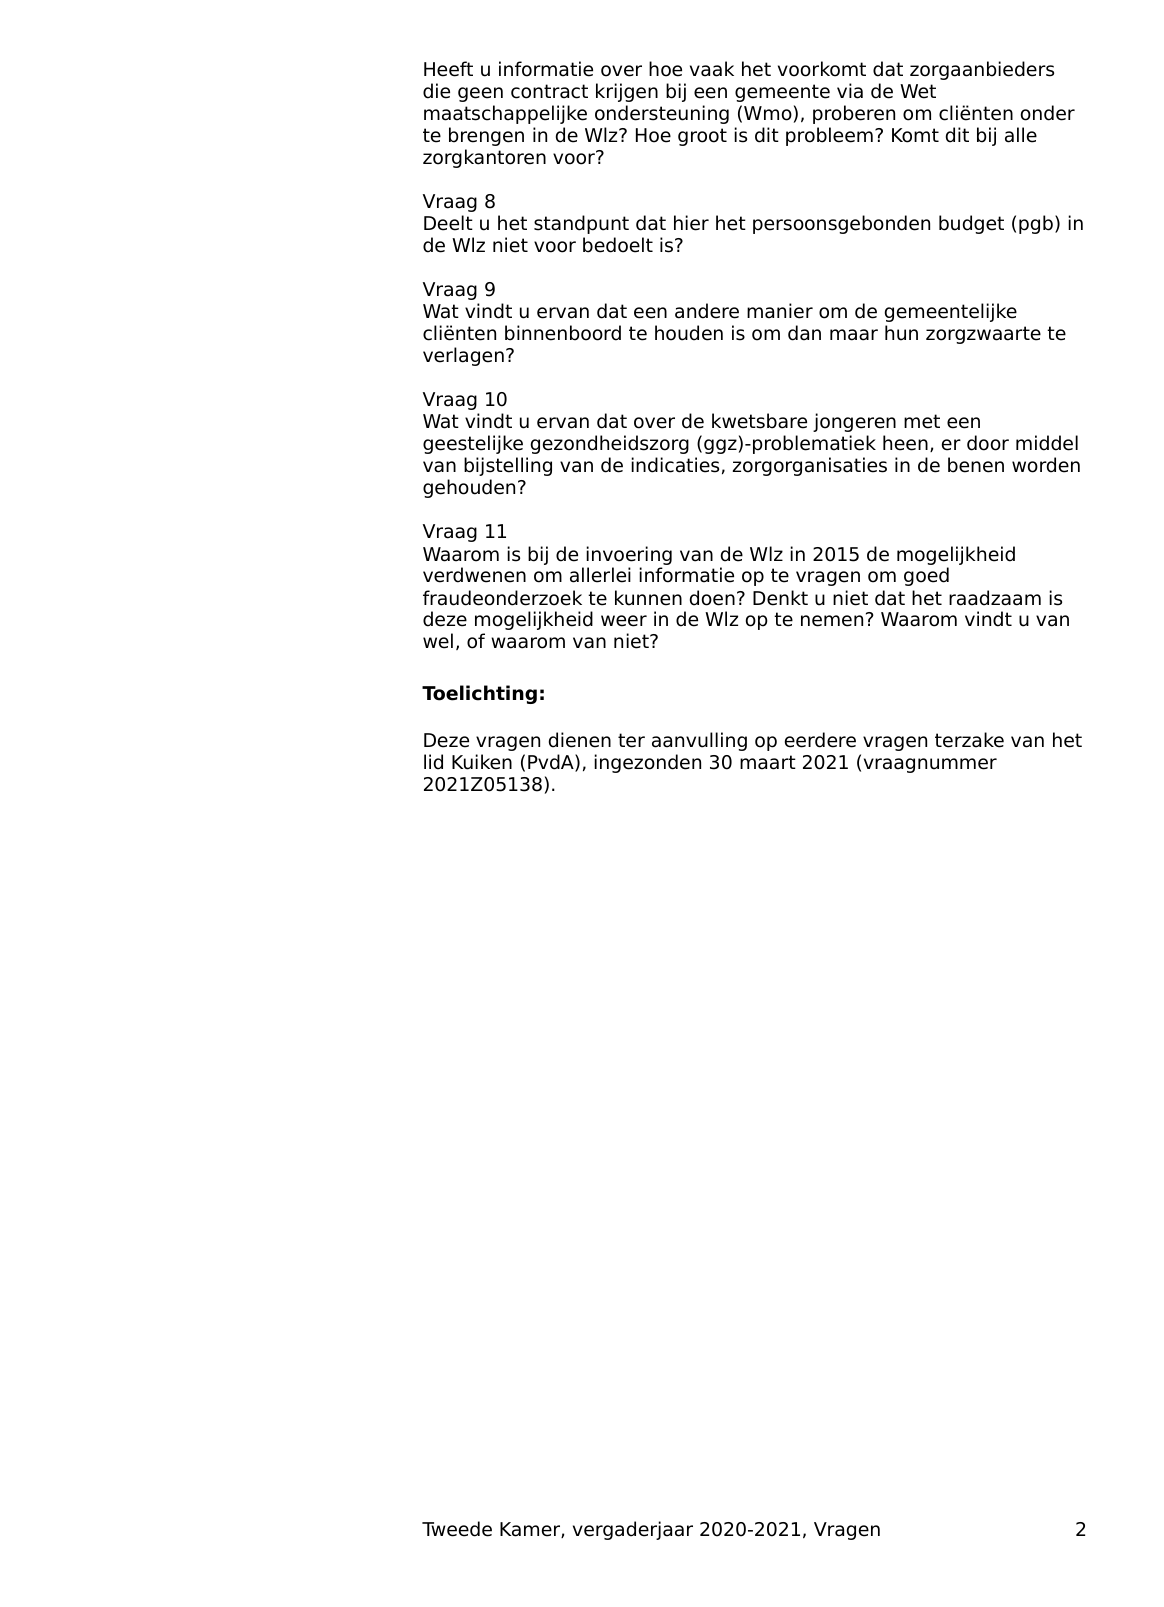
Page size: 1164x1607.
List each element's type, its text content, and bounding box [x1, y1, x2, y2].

text Vraag 8 [422, 191, 1087, 213]
text Heeft u informatie over hoe vaak het voorkomt dat zorgaanbieders die geen contract krijgen bij een gemeente via de Wet maatschappelijke ondersteuning (Wmo), proberen om cliënten onder te brengen in de Wlz? Hoe groot is dit probleem? Komt dit bij alle zorgkantoren voor? [422, 59, 1087, 169]
text Deze vragen dienen ter aanvulling op eerdere vragen terzake van het lid Kuiken (PvdA), ingezonden 30 maart 2021 (vraagnummer 2021Z05138). [422, 730, 1087, 796]
text Wat vindt u ervan dat een andere manier om de gemeentelijke cliënten binnenboord te houden is om dan maar hun zorgzwaarte te verlagen? [422, 301, 1087, 367]
text Waarom is bij de invoering van de Wlz in 2015 de mogelijkheid verdwenen om allerlei informatie op te vragen om goed fraudeonderzoek te kunnen doen? Denkt u niet dat het raadzaam is deze mogelijkheid weer in de Wlz op te nemen? Waarom vindt u van wel, of waarom van niet? [422, 543, 1087, 653]
text Deelt u het standpunt dat hier het persoonsgebonden budget (pgb) in de Wlz niet voor bedoelt is? [422, 213, 1087, 257]
text Wat vindt u ervan dat over de kwetsbare jongeren met een geestelijke gezondheidszorg (ggz)-problematiek heen, er door middel van bijstelling van de indicaties, zorgorganisaties in de benen worden gehouden? [422, 411, 1087, 499]
text Vraag 9 [422, 279, 1087, 301]
subtitle Toelichting: [422, 683, 1087, 705]
text Vraag 11 [422, 521, 1087, 543]
text Vraag 10 [422, 389, 1087, 411]
